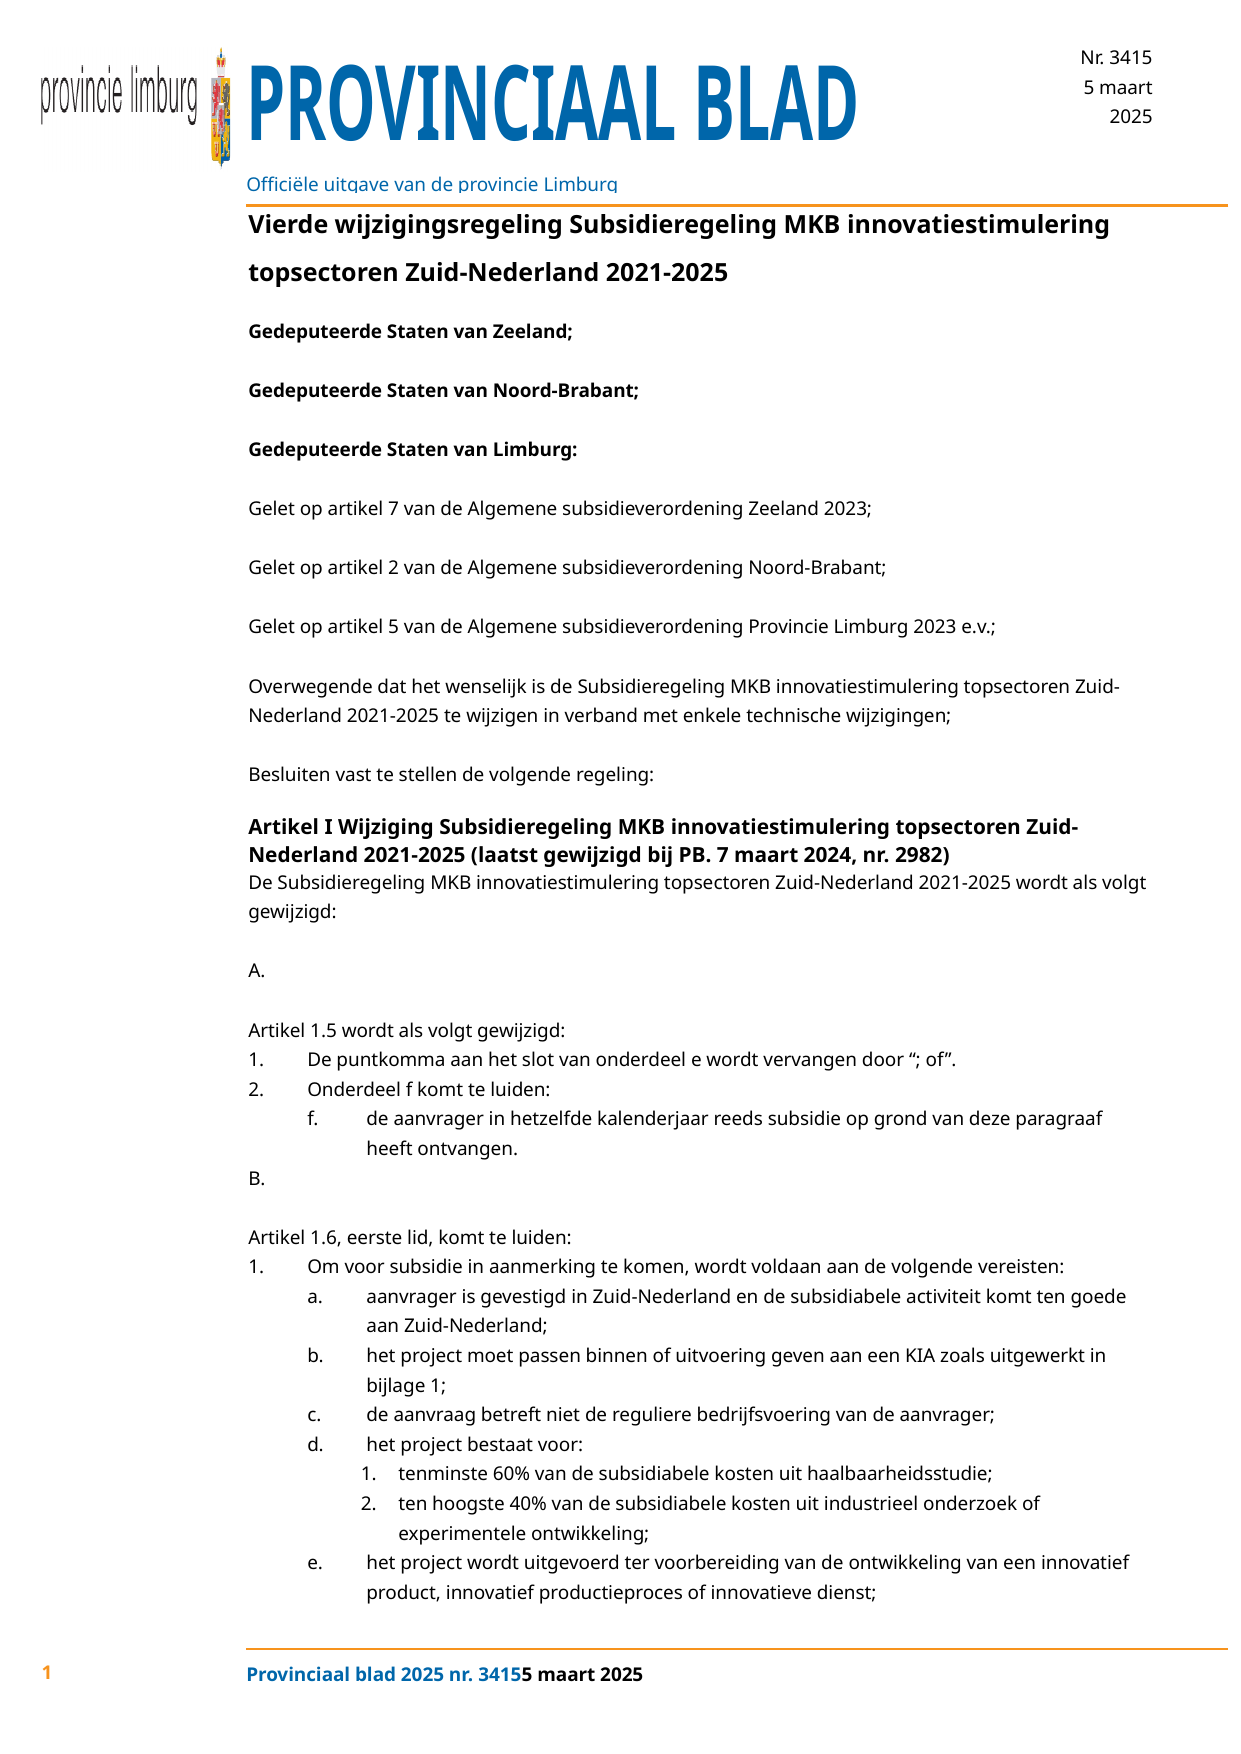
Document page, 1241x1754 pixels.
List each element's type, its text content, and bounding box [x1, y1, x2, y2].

list het project bestaat voor: [307, 1431, 1152, 1457]
list aanvrager is gevestigd in Zuid-Nederland en de subsidiabele activiteit komt ten goede aan Zuid-Nederland; [307, 1283, 1152, 1338]
list het project moet passen binnen of uitvoering geven aan een KIA zoals uitgewerkt in bijlage 1; [307, 1342, 1152, 1398]
text Besluiten vast te stellen de volgende regeling: [248, 762, 1152, 787]
text Overwegende dat het wenselijk is de Subsidieregeling MKB innovatiestimulering topsectoren Zuid-Nederland 2021-2025 te wijzigen in verband met enkele technische wijzigingen; [248, 673, 1152, 728]
text De Subsidieregeling MKB innovatiestimulering topsectoren Zuid-Nederland 2021-2025 wordt als volgt gewijzigd: [248, 869, 1152, 924]
list tenminste 60% van de subsidiabele kosten uit haalbaarheidsstudie; [361, 1461, 1152, 1486]
text A. [248, 958, 1152, 983]
text Gelet op artikel 7 van de Algemene subsidieverordening Zeeland 2023; [248, 495, 1152, 521]
text Gedeputeerde Staten van Zeeland; [248, 318, 1152, 344]
text Gelet op artikel 5 van de Algemene subsidieverordening Provincie Limburg 2023 e.v.; [248, 614, 1152, 639]
text Vierde wijzigingsregeling Subsidieregeling MKB innovatiestimulering topsectoren Zuid-Nederland 2021-2025 [248, 207, 1152, 288]
text Artikel I Wijziging Subsidieregeling MKB innovatiestimulering topsectoren Zuid-Nederland 2021-2025 (laatst gewijzigd bij PB. 7 maart 2024, nr. 2982) [248, 812, 1152, 869]
text Gedeputeerde Staten van Limburg: [248, 436, 1152, 462]
text Gelet op artikel 2 van de Algemene subsidieverordening Noord-Brabant; [248, 554, 1152, 580]
text Artikel 1.5 wordt als volgt gewijzigd: [248, 1017, 1152, 1043]
text B. [248, 1165, 1152, 1191]
list het project wordt uitgevoerd ter voorbereiding van de ontwikkeling van een innovatief product, innovatief productieproces of innovatieve dienst; [307, 1549, 1152, 1605]
list De puntkomma aan het slot van onderdeel e wordt vervangen door “; of”. [248, 1046, 1152, 1072]
list Onderdeel f komt te luiden: [248, 1076, 1152, 1102]
list Om voor subsidie in aanmerking te komen, wordt voldaan aan de volgende vereisten: [248, 1253, 1152, 1279]
text Gedeputeerde Staten van Noord-Brabant; [248, 377, 1152, 403]
list de aanvraag betreft niet de reguliere bedrijfsvoering van de aanvrager; [307, 1401, 1152, 1427]
text Artikel 1.6, eerste lid, komt te luiden: [248, 1224, 1152, 1250]
list ten hoogste 40% van de subsidiabele kosten uit industrieel onderzoek of experimentele ontwikkeling; [361, 1490, 1152, 1546]
list de aanvrager in hetzelfde kalenderjaar reeds subsidie op grond van deze paragraaf heeft ontvangen. [307, 1106, 1152, 1161]
picture [41, 47, 231, 172]
